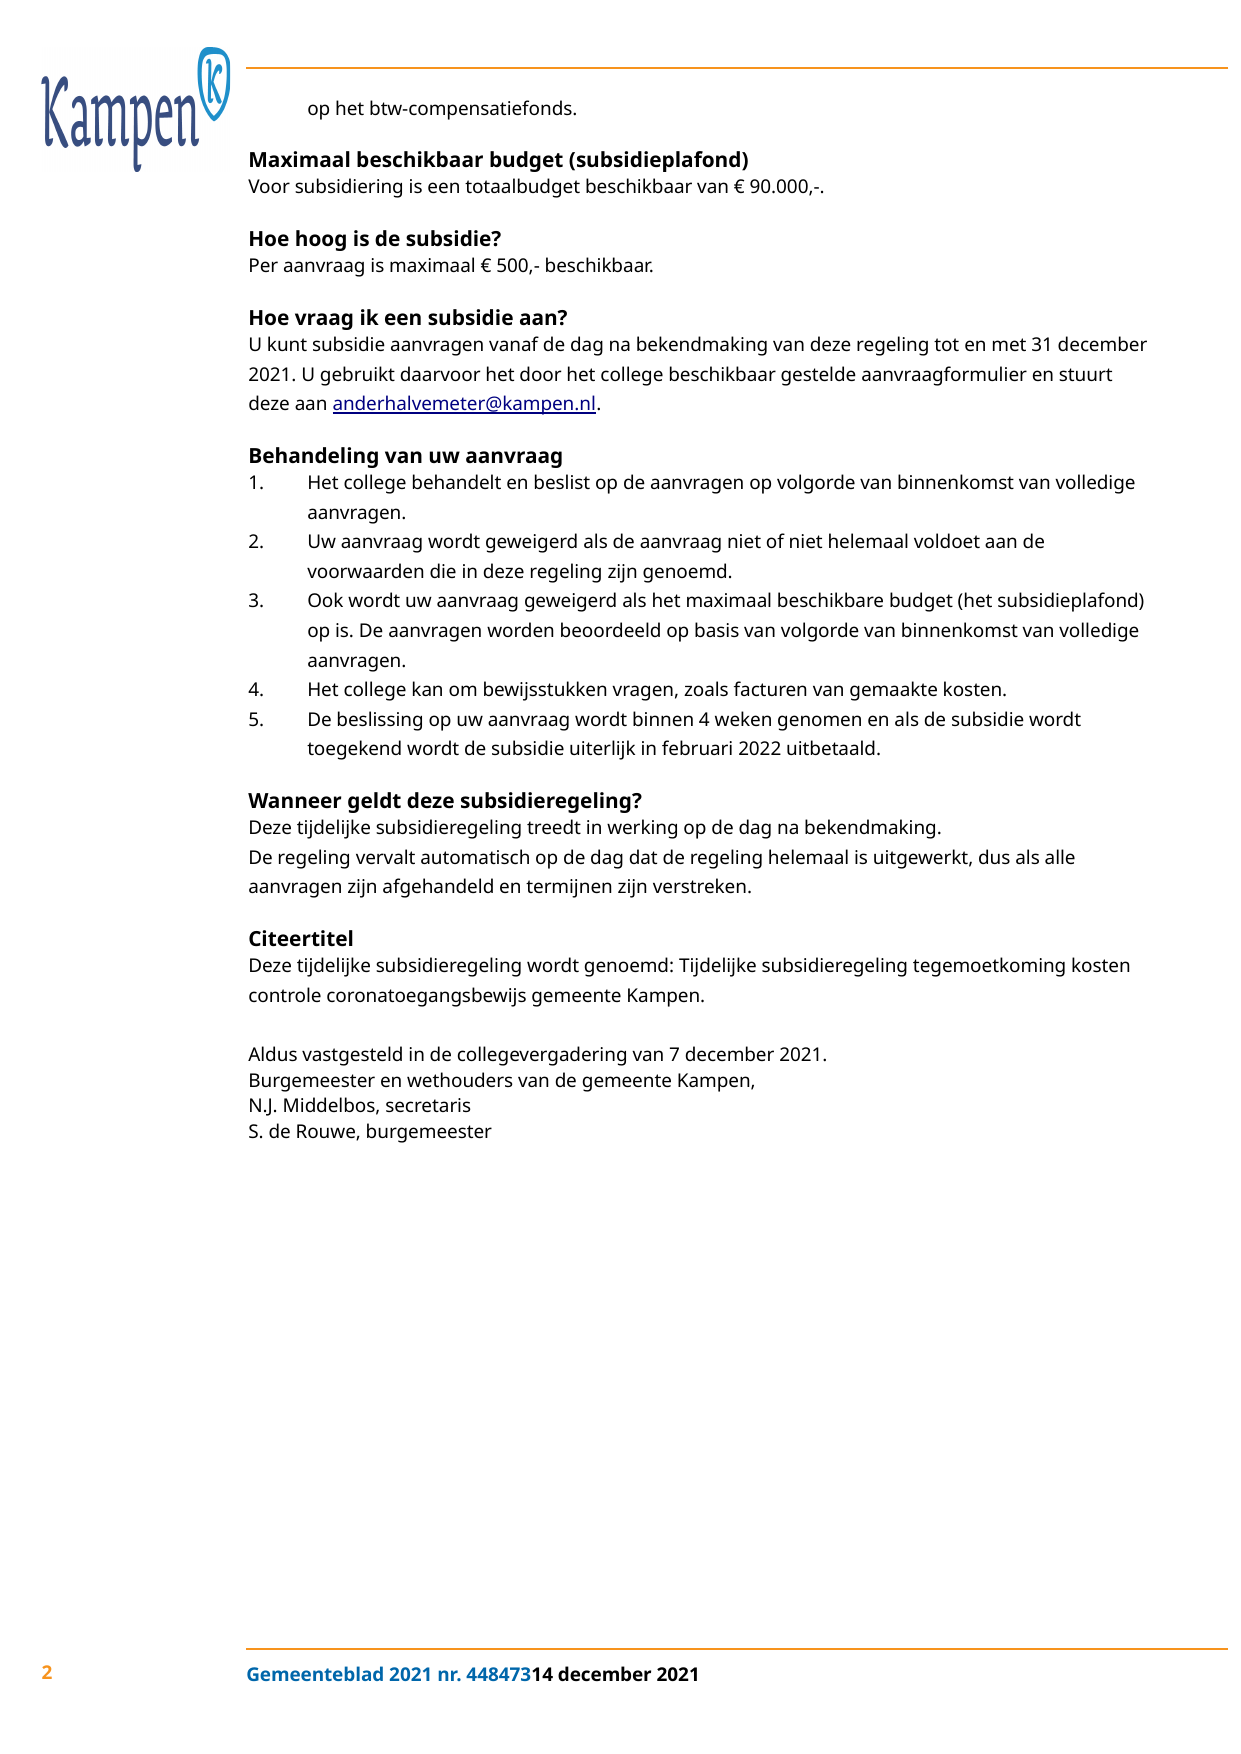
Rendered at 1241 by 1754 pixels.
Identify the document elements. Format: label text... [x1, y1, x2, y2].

text Hoe vraag ik een subsidie aan? [248, 303, 1152, 331]
text N.J. Middelbos, secretaris [248, 1093, 1152, 1118]
text Hoe hoog is de subsidie? [248, 224, 1152, 252]
text S. de Rouwe, burgemeester [248, 1118, 1152, 1144]
list op het btw-compensatiefonds. [248, 95, 1152, 121]
text De regeling vervalt automatisch op de dag dat de regeling helemaal is uitgewerkt, dus als alle aanvragen zijn afgehandeld en termijnen zijn verstreken. [248, 844, 1152, 899]
text Burgemeester en wethouders van de gemeente Kampen, [248, 1067, 1152, 1093]
text U kunt subsidie aanvragen vanaf de dag na bekendmaking van deze regeling tot en met 31 december 2021. U gebruikt daarvoor het door het college beschikbaar gestelde aanvraagformulier en stuurt deze aan anderhalvemeter@kampen.nl. [248, 331, 1152, 416]
text Aldus vastgesteld in de collegevergadering van 7 december 2021. [248, 1041, 1152, 1067]
list Uw aanvraag wordt geweigerd als de aanvraag niet of niet helemaal voldoet aan de voorwaarden die in deze regeling zijn genoemd. [248, 528, 1152, 584]
list Het college kan om bewijsstukken vragen, zoals facturen van gemaakte kosten. [248, 676, 1152, 702]
picture [41, 47, 231, 172]
list Ook wordt uw aanvraag geweigerd als het maximaal beschikbare budget (het subsidieplafond) op is. De aanvragen worden beoordeeld op basis van volgorde van binnenkomst van volledige aanvragen. [248, 588, 1152, 673]
text Wanneer geldt deze subsidieregeling? [248, 786, 1152, 814]
list De beslissing op uw aanvraag wordt binnen 4 weken genomen en als de subsidie wordt toegekend wordt de subsidie uiterlijk in februari 2022 uitbetaald. [248, 706, 1152, 761]
text Behandeling van uw aanvraag [248, 441, 1152, 469]
text Deze tijdelijke subsidieregeling treedt in werking op de dag na bekendmaking. [248, 814, 1152, 840]
text Per aanvraag is maximaal € 500,- beschikbaar. [248, 252, 1152, 278]
list Het college behandelt en beslist op de aanvragen op volgorde van binnenkomst van volledige aanvragen. [248, 469, 1152, 525]
text Voor subsidiering is een totaalbudget beschikbaar van € 90.000,-. [248, 174, 1152, 199]
text Deze tijdelijke subsidieregeling wordt genoemd: Tijdelijke subsidieregeling tegemoetkoming kosten controle coronatoegangsbewijs gemeente Kampen. [248, 952, 1152, 1008]
text Citeertitel [248, 924, 1152, 952]
text Maximaal beschikbaar budget (subsidieplafond) [248, 145, 1152, 174]
